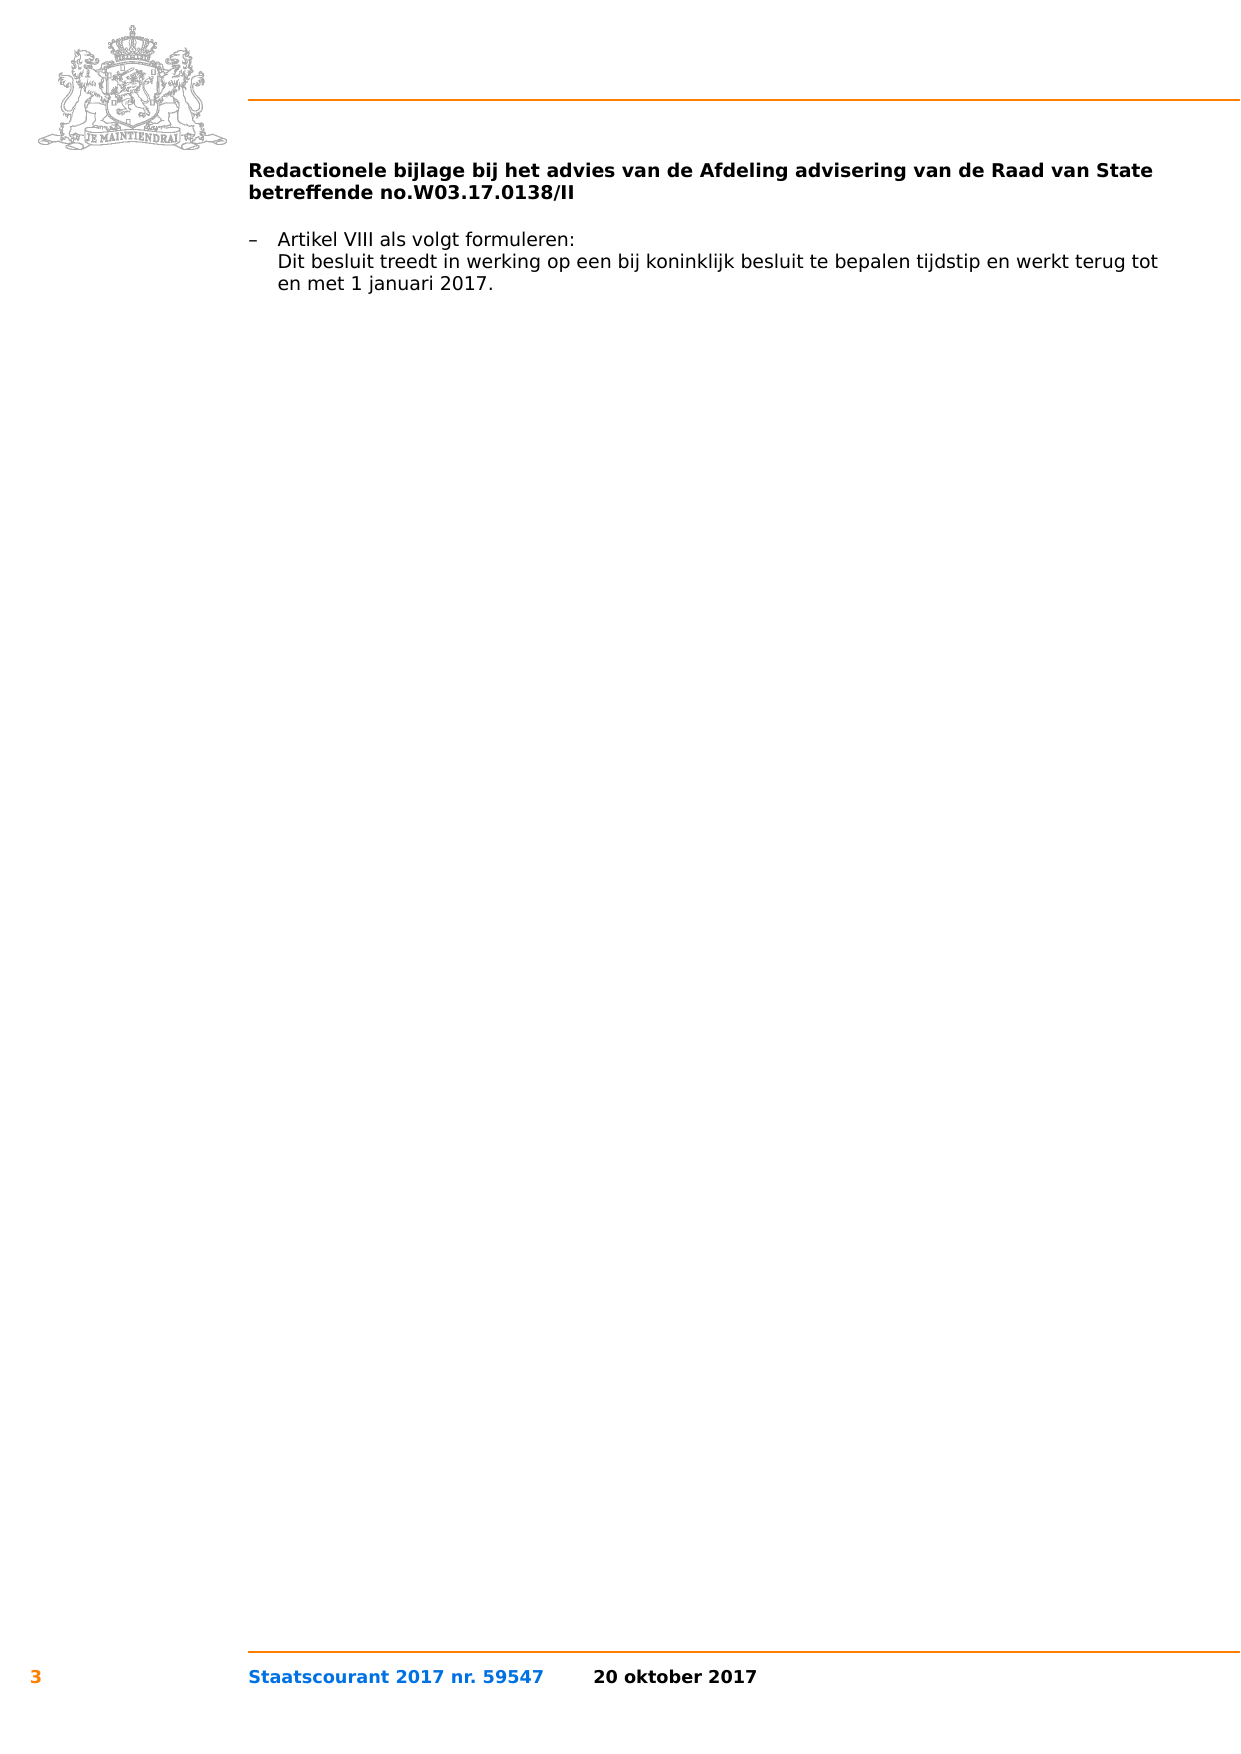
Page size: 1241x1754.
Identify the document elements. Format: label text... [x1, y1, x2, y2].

text Dit besluit treedt in werking op een bij koninklijk besluit te bepalen tijdstip en werkt terug tot en met 1 januari 2017. [277, 251, 1163, 295]
subtitle Redactionele bijlage bij het advies van de Afdeling advisering van de Raad van State betreffende no.W03.17.0138/II [248, 160, 1163, 204]
picture [38, 25, 227, 150]
text – Artikel VIII als volgt formuleren: [248, 229, 1163, 251]
